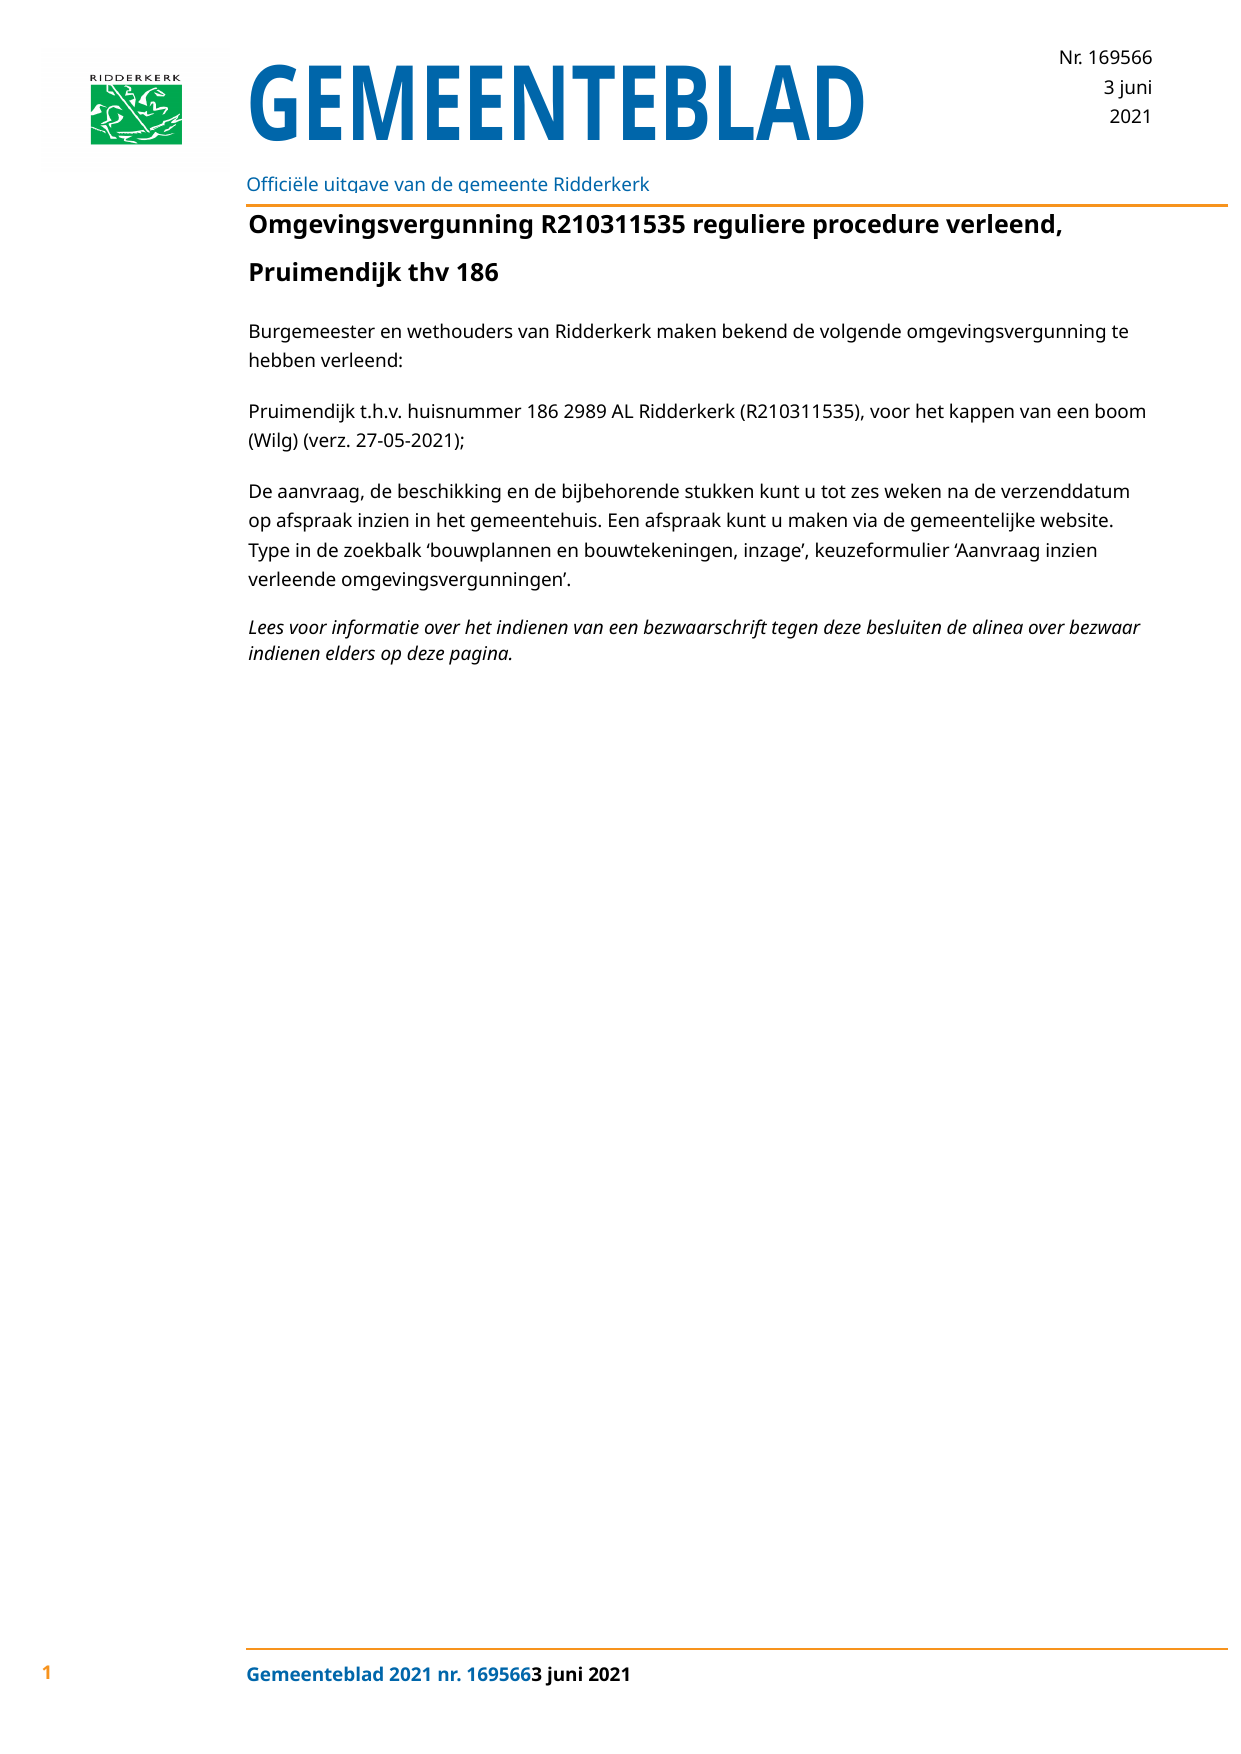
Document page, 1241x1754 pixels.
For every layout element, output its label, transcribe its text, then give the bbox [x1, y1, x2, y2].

text De aanvraag, de beschikking en de bijbehorende stukken kunt u tot zes weken na de verzenddatum op afspraak inzien in het gemeentehuis. Een afspraak kunt u maken via de gemeentelijke website. Type in de zoekbalk ‘bouwplannen en bouwtekeningen, inzage’, keuzeformulier ‘Aanvraag inzien verleende omgevingsvergunningen’. [248, 478, 1152, 592]
text Omgevingsvergunning R210311535 reguliere procedure verleend, Pruimendijk thv 186 [248, 207, 1152, 288]
text Lees voor informatie over het indienen van een bezwaarschrift tegen deze besluiten de alinea over bezwaar indienen elders op deze pagina. [248, 614, 1152, 666]
picture [41, 47, 231, 172]
text Pruimendijk t.h.v. huisnummer 186 2989 AL Ridderkerk (R210311535), voor het kappen van een boom (Wilg) (verz. 27-05-2021); [248, 398, 1152, 453]
text Burgemeester en wethouders van Ridderkerk maken bekend de volgende omgevingsvergunning te hebben verleend: [248, 318, 1152, 373]
